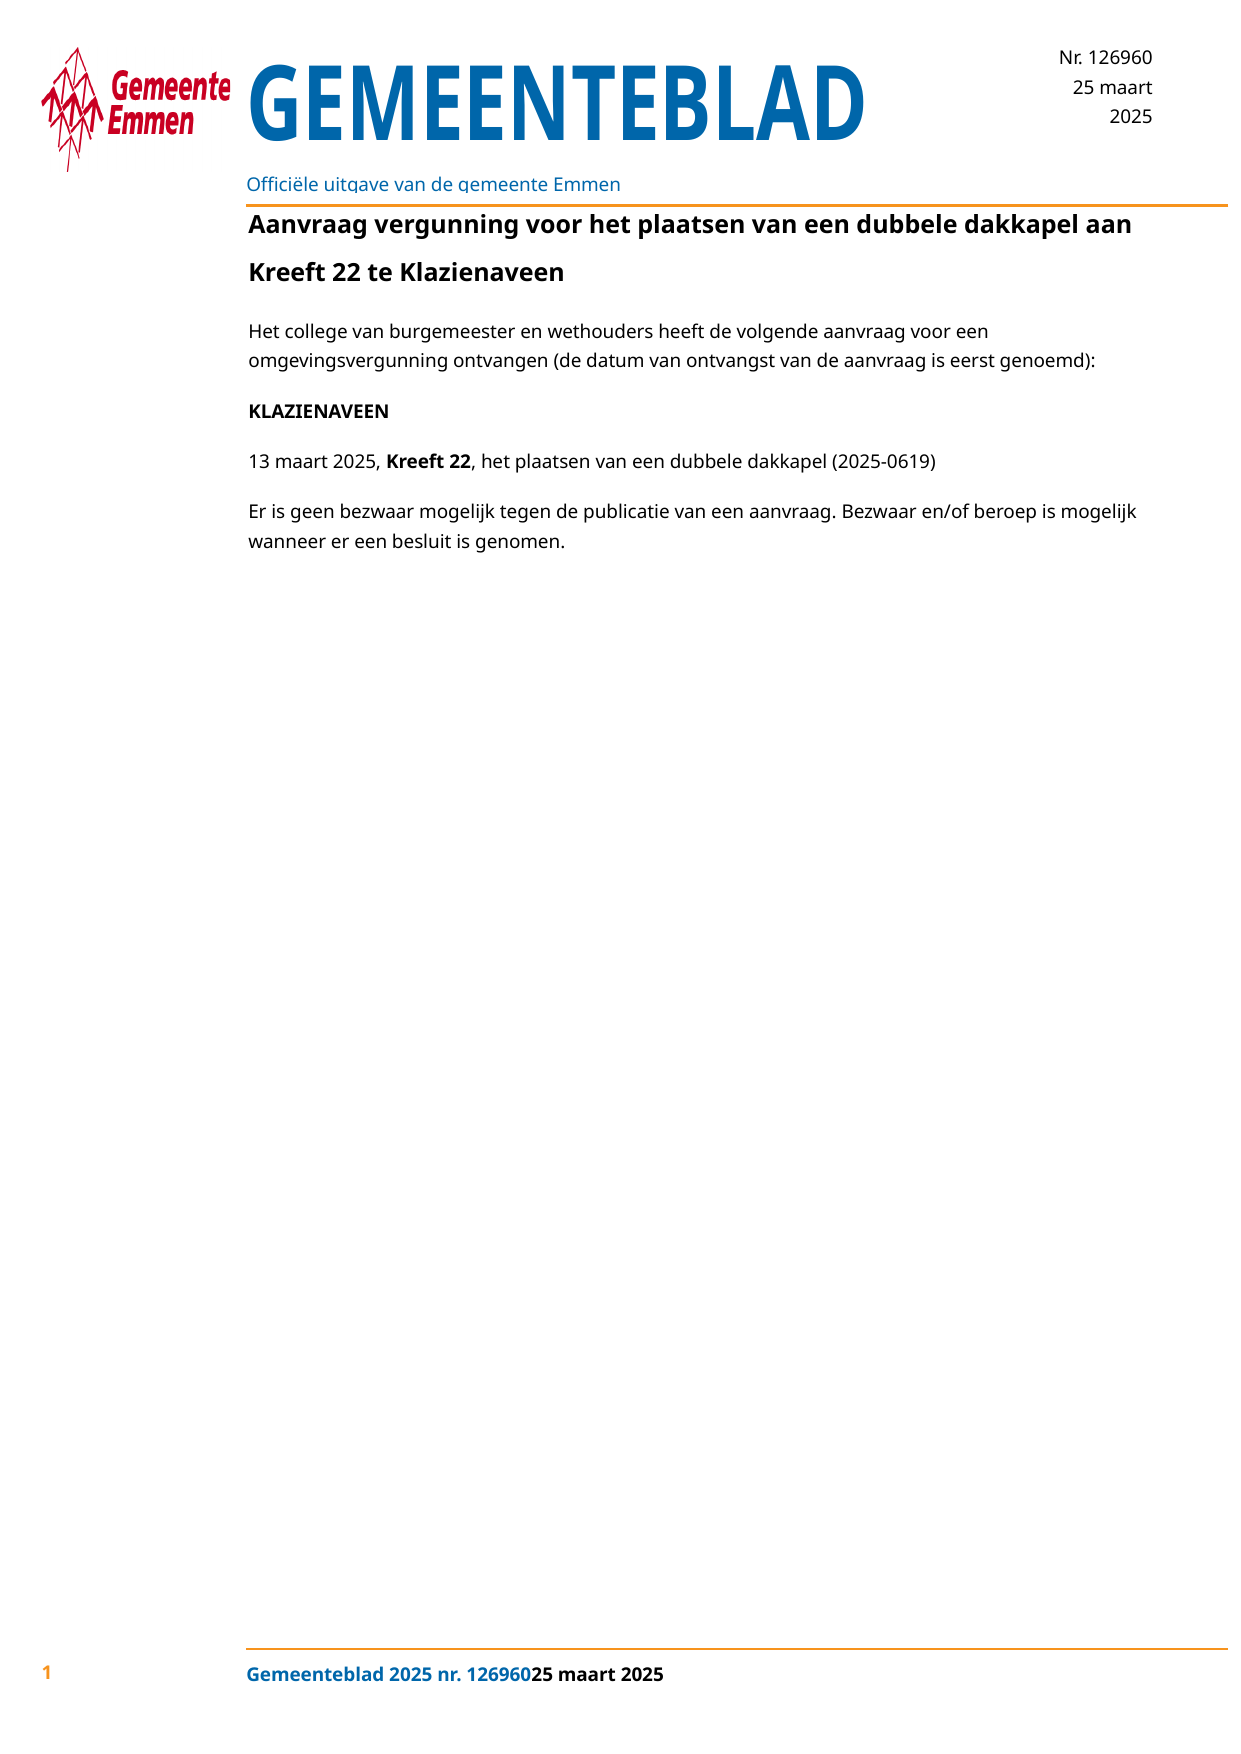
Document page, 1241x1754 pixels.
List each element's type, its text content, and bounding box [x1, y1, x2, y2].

text 13 maart 2025, Kreeft 22, het plaatsen van een dubbele dakkapel (2025-0619) [248, 448, 1152, 474]
text Er is geen bezwaar mogelijk tegen de publicatie van een aanvraag. Bezwaar en/of beroep is mogelijk wanneer er een besluit is genomen. [248, 499, 1152, 554]
text Aanvraag vergunning voor het plaatsen van een dubbele dakkapel aan Kreeft 22 te Klazienaveen [248, 207, 1152, 288]
text KLAZIENAVEEN [248, 398, 1152, 424]
picture [41, 47, 231, 172]
text Het college van burgemeester en wethouders heeft de volgende aanvraag voor een omgevingsvergunning ontvangen (de datum van ontvangst van de aanvraag is eerst genoemd): [248, 318, 1152, 373]
